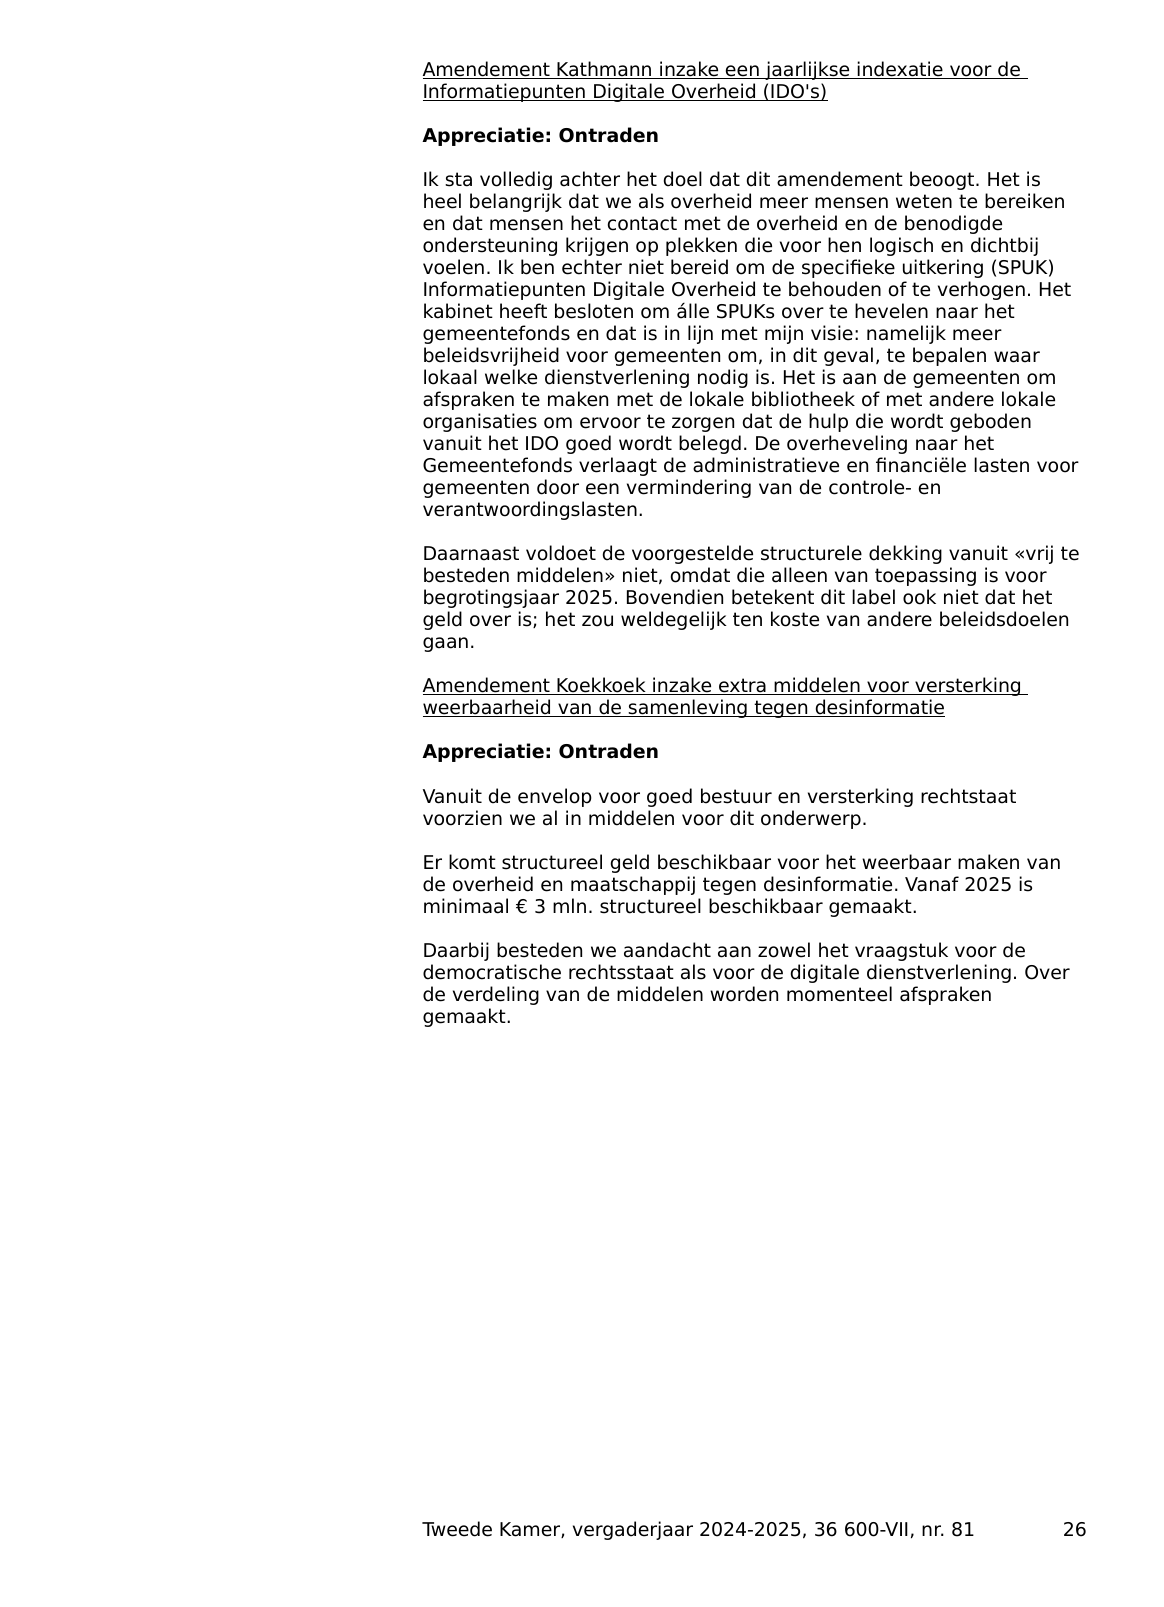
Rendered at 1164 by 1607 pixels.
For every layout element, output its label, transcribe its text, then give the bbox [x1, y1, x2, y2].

subtitle Amendement Kathmann inzake een jaarlijkse indexatie voor de Informatiepunten Digitale Overheid (IDO's) [422, 59, 1087, 103]
text Daarnaast voldoet de voorgestelde structurele dekking vanuit «vrij te besteden middelen» niet, omdat die alleen van toepassing is voor begrotingsjaar 2025. Bovendien betekent dit label ook niet dat het geld over is; het zou weldegelijk ten koste van andere beleidsdoelen gaan. [422, 543, 1087, 653]
subtitle Appreciatie: Ontraden [422, 125, 1087, 147]
text Er komt structureel geld beschikbaar voor het weerbaar maken van de overheid en maatschappij tegen desinformatie. Vanaf 2025 is minimaal € 3 mln. structureel beschikbaar gemaakt. [422, 852, 1087, 918]
text Ik sta volledig achter het doel dat dit amendement beoogt. Het is heel belangrijk dat we als overheid meer mensen weten te bereiken en dat mensen het contact met de overheid en de benodigde ondersteuning krijgen op plekken die voor hen logisch en dichtbij voelen. Ik ben echter niet bereid om de specifieke uitkering (SPUK) Informatiepunten Digitale Overheid te behouden of te verhogen. Het kabinet heeft besloten om álle SPUKs over te hevelen naar het gemeentefonds en dat is in lijn met mijn visie: namelijk meer beleidsvrijheid voor gemeenten om, in dit geval, te bepalen waar lokaal welke dienstverlening nodig is. Het is aan de gemeenten om afspraken te maken met de lokale bibliotheek of met andere lokale organisaties om ervoor te zorgen dat de hulp die wordt geboden vanuit het IDO goed wordt belegd. De overheveling naar het Gemeentefonds verlaagt de administratieve en financiële lasten voor gemeenten door een vermindering van de controle- en verantwoordingslasten. [422, 169, 1087, 521]
text Daarbij besteden we aandacht aan zowel het vraagstuk voor de democratische rechtsstaat als voor de digitale dienstverlening. Over de verdeling van de middelen worden momenteel afspraken gemaakt. [422, 940, 1087, 1028]
subtitle Appreciatie: Ontraden [422, 741, 1087, 763]
text Vanuit de envelop voor goed bestuur en versterking rechtstaat voorzien we al in middelen voor dit onderwerp. [422, 786, 1087, 829]
subtitle Amendement Koekkoek inzake extra middelen voor versterking weerbaarheid van de samenleving tegen desinformatie [422, 675, 1087, 719]
